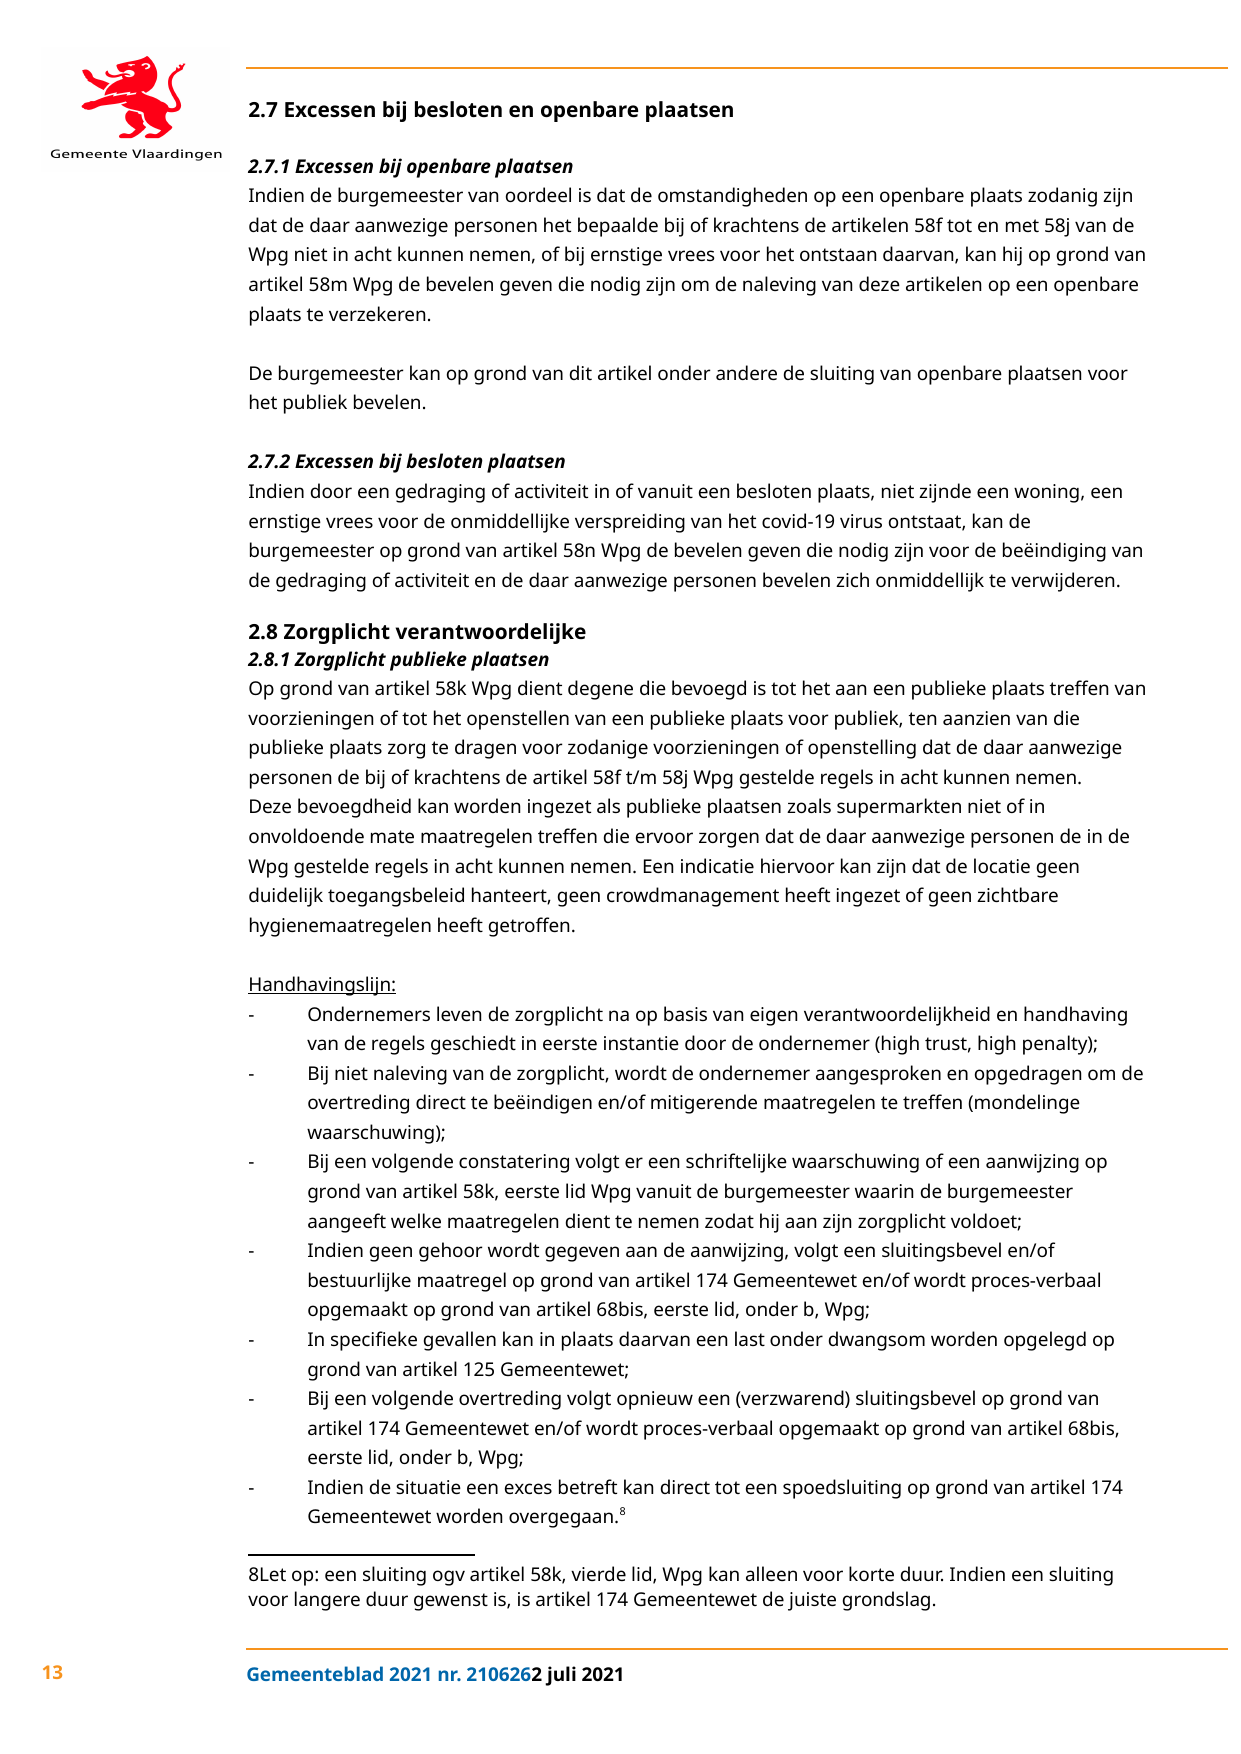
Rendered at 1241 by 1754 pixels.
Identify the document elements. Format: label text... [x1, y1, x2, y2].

text 2.7.2 Excessen bij besloten plaatsen [248, 449, 1152, 474]
list Ondernemers leven de zorgplicht na op basis van eigen verantwoordelijkheid en handhaving van de regels geschiedt in eerste instantie door de ondernemer (high trust, high penalty); [248, 1001, 1152, 1056]
text 2.8.1 Zorgplicht publieke plaatsen [248, 646, 1152, 672]
text Deze bevoegdheid kan worden ingezet als publieke plaatsen zoals supermarkten niet of in onvoldoende mate maatregelen treffen die ervoor zorgen dat de daar aanwezige personen de in de Wpg gestelde regels in acht kunnen nemen. Een indicatie hiervoor kan zijn dat de locatie geen duidelijk toegangsbeleid hanteert, geen crowdmanagement heeft ingezet of geen zichtbare hygienemaatregelen heeft getroffen. [248, 794, 1152, 938]
text 2.7.1 Excessen bij openbare plaatsen [248, 153, 1152, 178]
list Let op: een sluiting ogv artikel 58k, vierde lid, Wpg kan alleen voor korte duur. Indien een sluiting voor langere duur gewenst is, is artikel 174 Gemeentewet de juiste grondslag. [248, 1561, 1152, 1612]
list Bij een volgende overtreding volgt opnieuw een (verzwarend) sluitingsbevel op grond van artikel 174 Gemeentewet en/of wordt proces-verbaal opgemaakt op grond van artikel 68bis, eerste lid, onder b, Wpg; [248, 1385, 1152, 1470]
list In specifieke gevallen kan in plaats daarvan een last onder dwangsom worden opgelegd op grond van artikel 125 Gemeentewet; [248, 1326, 1152, 1382]
text Indien de burgemeester van oordeel is dat de omstandigheden op een openbare plaats zodanig zijn dat de daar aanwezige personen het bepaalde bij of krachtens de artikelen 58f tot en met 58j van de Wpg niet in acht kunnen nemen, of bij ernstige vrees voor het ontstaan daarvan, kan hij op grond van artikel 58m Wpg de bevelen geven die nodig zijn om de naleving van deze artikelen op een openbare plaats te verzekeren. [248, 182, 1152, 326]
text Op grond van artikel 58k Wpg dient degene die bevoegd is tot het aan een publieke plaats treffen van voorzieningen of tot het openstellen van een publieke plaats voor publiek, ten aanzien van die publieke plaats zorg te dragen voor zodanige voorzieningen of openstelling dat de daar aanwezige personen de bij of krachtens de artikel 58f t/m 58j Wpg gestelde regels in acht kunnen nemen. [248, 675, 1152, 790]
text 2.8 Zorgplicht verantwoordelijke [248, 617, 1152, 646]
text Handhavingslijn: [248, 971, 1152, 997]
text 2.7 Excessen bij besloten en openbare plaatsen [248, 95, 1152, 123]
picture [41, 47, 231, 172]
list Indien geen gehoor wordt gegeven aan de aanwijzing, volgt een sluitingsbevel en/of bestuurlijke maatregel op grond van artikel 174 Gemeentewet en/of wordt proces-verbaal opgemaakt op grond van artikel 68bis, eerste lid, onder b, Wpg; [248, 1237, 1152, 1322]
list Bij een volgende constatering volgt er een schriftelijke waarschuwing of een aanwijzing op grond van artikel 58k, eerste lid Wpg vanuit de burgemeester waarin de burgemeester aangeeft welke maatregelen dient te nemen zodat hij aan zijn zorgplicht voldoet; [248, 1149, 1152, 1234]
list Bij niet naleving van de zorgplicht, wordt de ondernemer aangesproken en opgedragen om de overtreding direct te beëindigen en/of mitigerende maatregelen te treffen (mondelinge waarschuwing); [248, 1060, 1152, 1145]
list Indien de situatie een exces betreft kan direct tot een spoedsluiting op grond van artikel 174 Gemeentewet worden overgegaan. [248, 1474, 1152, 1529]
text De burgemeester kan op grond van dit artikel onder andere de sluiting van openbare plaatsen voor het publiek bevelen. [248, 360, 1152, 415]
text Indien door een gedraging of activiteit in of vanuit een besloten plaats, niet zijnde een woning, een ernstige vrees voor de onmiddellijke verspreiding van het covid-19 virus ontstaat, kan de burgemeester op grond van artikel 58n Wpg de bevelen geven die nodig zijn voor de beëindiging van de gedraging of activiteit en de daar aanwezige personen bevelen zich onmiddellijk te verwijderen. [248, 478, 1152, 593]
